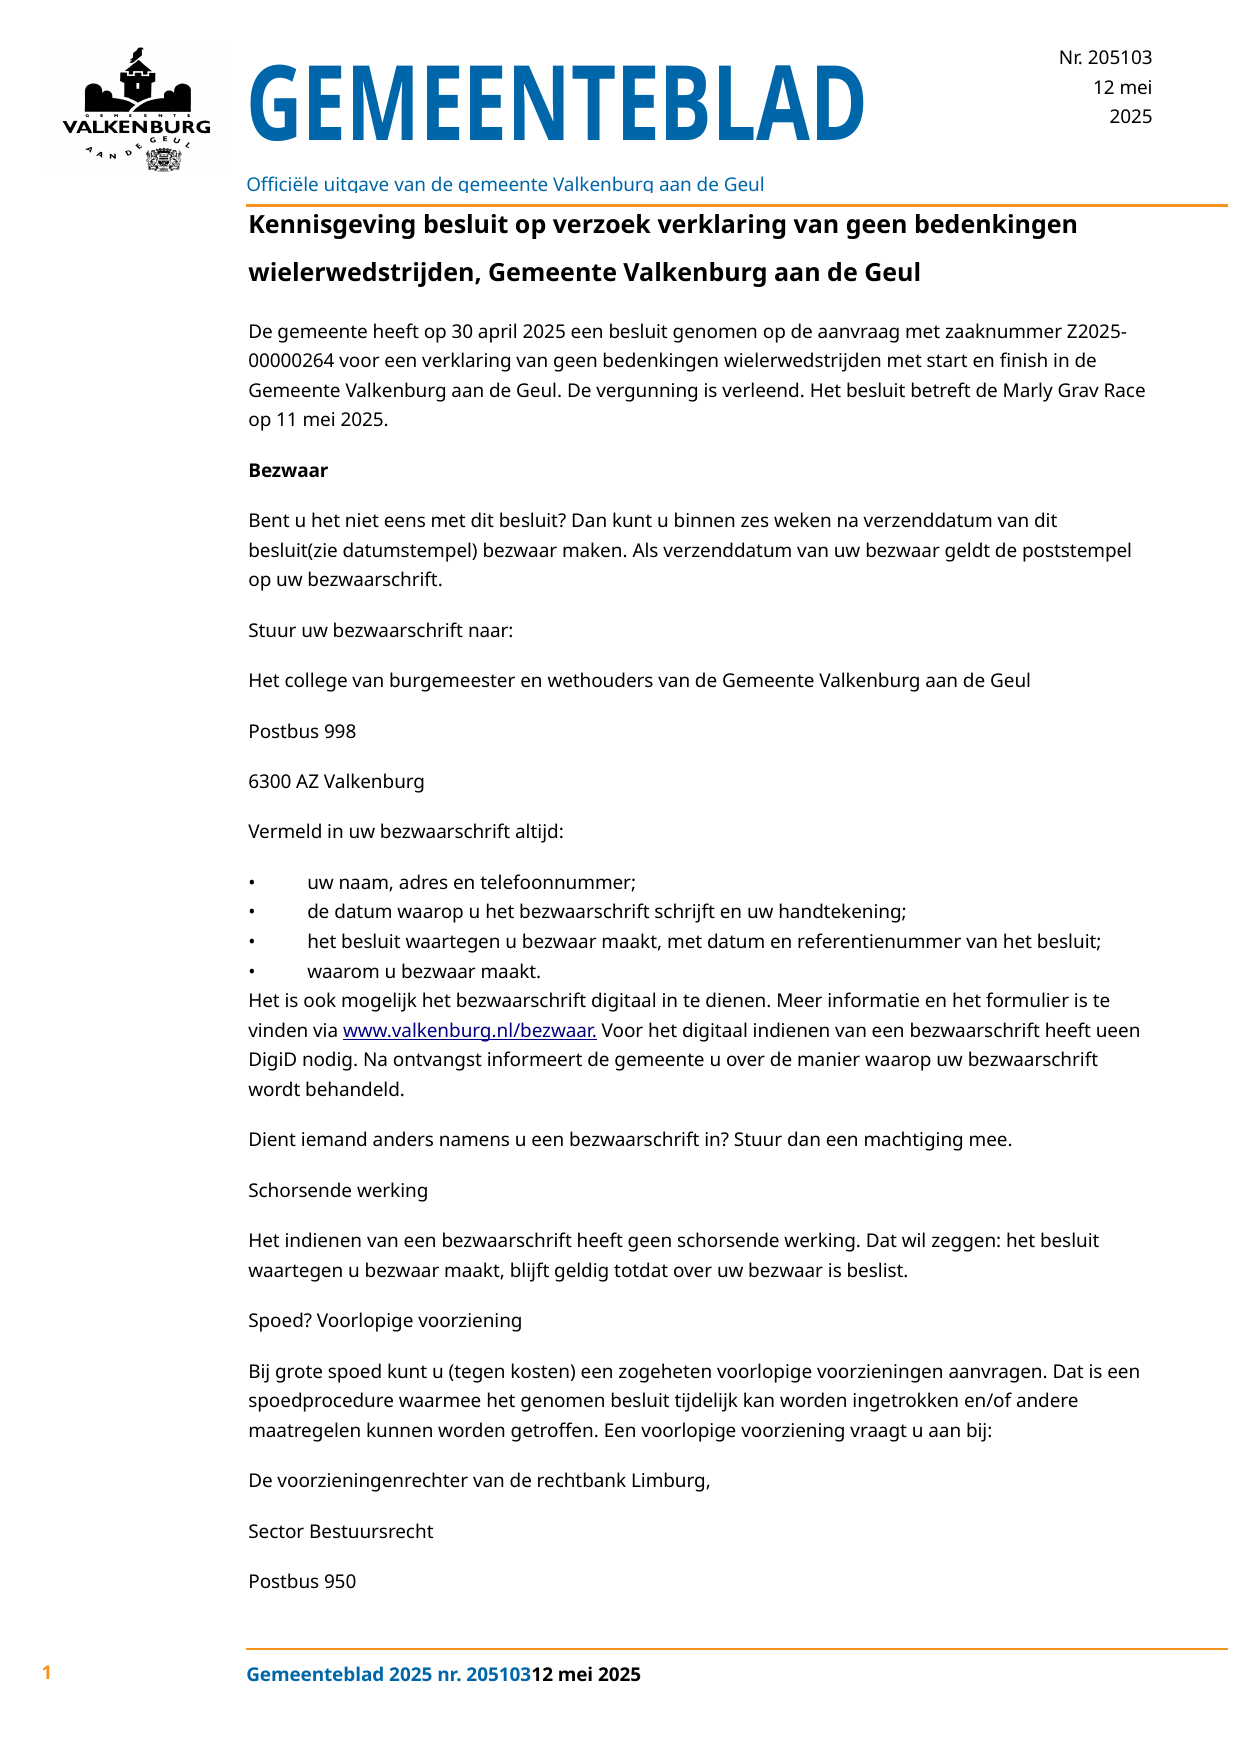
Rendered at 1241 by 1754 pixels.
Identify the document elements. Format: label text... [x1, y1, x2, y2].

text 6300 AZ Valkenburg [248, 768, 1152, 794]
text Sector Bestuursrecht [248, 1518, 1152, 1544]
text Postbus 950 [248, 1568, 1152, 1594]
text Spoed? Voorlopige voorziening [248, 1307, 1152, 1333]
text Kennisgeving besluit op verzoek verklaring van geen bedenkingen wielerwedstrijden, Gemeente Valkenburg aan de Geul [248, 207, 1152, 288]
text Het college van burgemeester en wethouders van de Gemeente Valkenburg aan de Geul [248, 667, 1152, 693]
picture [41, 47, 231, 172]
text Bezwaar [248, 457, 1152, 483]
text Postbus 998 [248, 718, 1152, 744]
list de datum waarop u het bezwaarschrift schrijft en uw handtekening; [248, 899, 1152, 924]
list uw naam, adres en telefoonnummer; [248, 869, 1152, 895]
list het besluit waartegen u bezwaar maakt, met datum en referentienummer van het besluit; [248, 928, 1152, 954]
text Bent u het niet eens met dit besluit? Dan kunt u binnen zes weken na verzenddatum van dit besluit(zie datumstempel) bezwaar maken. Als verzenddatum van uw bezwaar geldt de poststempel op uw bezwaarschrift. [248, 507, 1152, 592]
list waarom u bezwaar maakt. [248, 958, 1152, 984]
text De gemeente heeft op 30 april 2025 een besluit genomen op de aanvraag met zaaknummer Z2025-00000264 voor een verklaring van geen bedenkingen wielerwedstrijden met start en finish in de Gemeente Valkenburg aan de Geul. De vergunning is verleend. Het besluit betreft de Marly Grav Race op 11 mei 2025. [248, 318, 1152, 432]
text Dient iemand anders namens u een bezwaarschrift in? Stuur dan een machtiging mee. [248, 1127, 1152, 1152]
text Vermeld in uw bezwaarschrift altijd: [248, 819, 1152, 844]
text Het is ook mogelijk het bezwaarschrift digitaal in te dienen. Meer informatie en het formulier is te vinden via www.valkenburg.nl/bezwaar. Voor het digitaal indienen van een bezwaarschrift heeft ueen DigiD nodig. Na ontvangst informeert de gemeente u over de manier waarop uw bezwaarschrift wordt behandeld. [248, 987, 1152, 1102]
text Stuur uw bezwaarschrift naar: [248, 617, 1152, 643]
text Schorsende werking [248, 1177, 1152, 1203]
text Bij grote spoed kunt u (tegen kosten) een zogeheten voorlopige voorzieningen aanvragen. Dat is een spoedprocedure waarmee het genomen besluit tijdelijk kan worden ingetrokken en/of andere maatregelen kunnen worden getroffen. Een voorlopige voorziening vraagt u aan bij: [248, 1358, 1152, 1443]
text De voorzieningenrechter van de rechtbank Limburg, [248, 1467, 1152, 1493]
text Het indienen van een bezwaarschrift heeft geen schorsende werking. Dat wil zeggen: het besluit waartegen u bezwaar maakt, blijft geldig totdat over uw bezwaar is beslist. [248, 1227, 1152, 1283]
